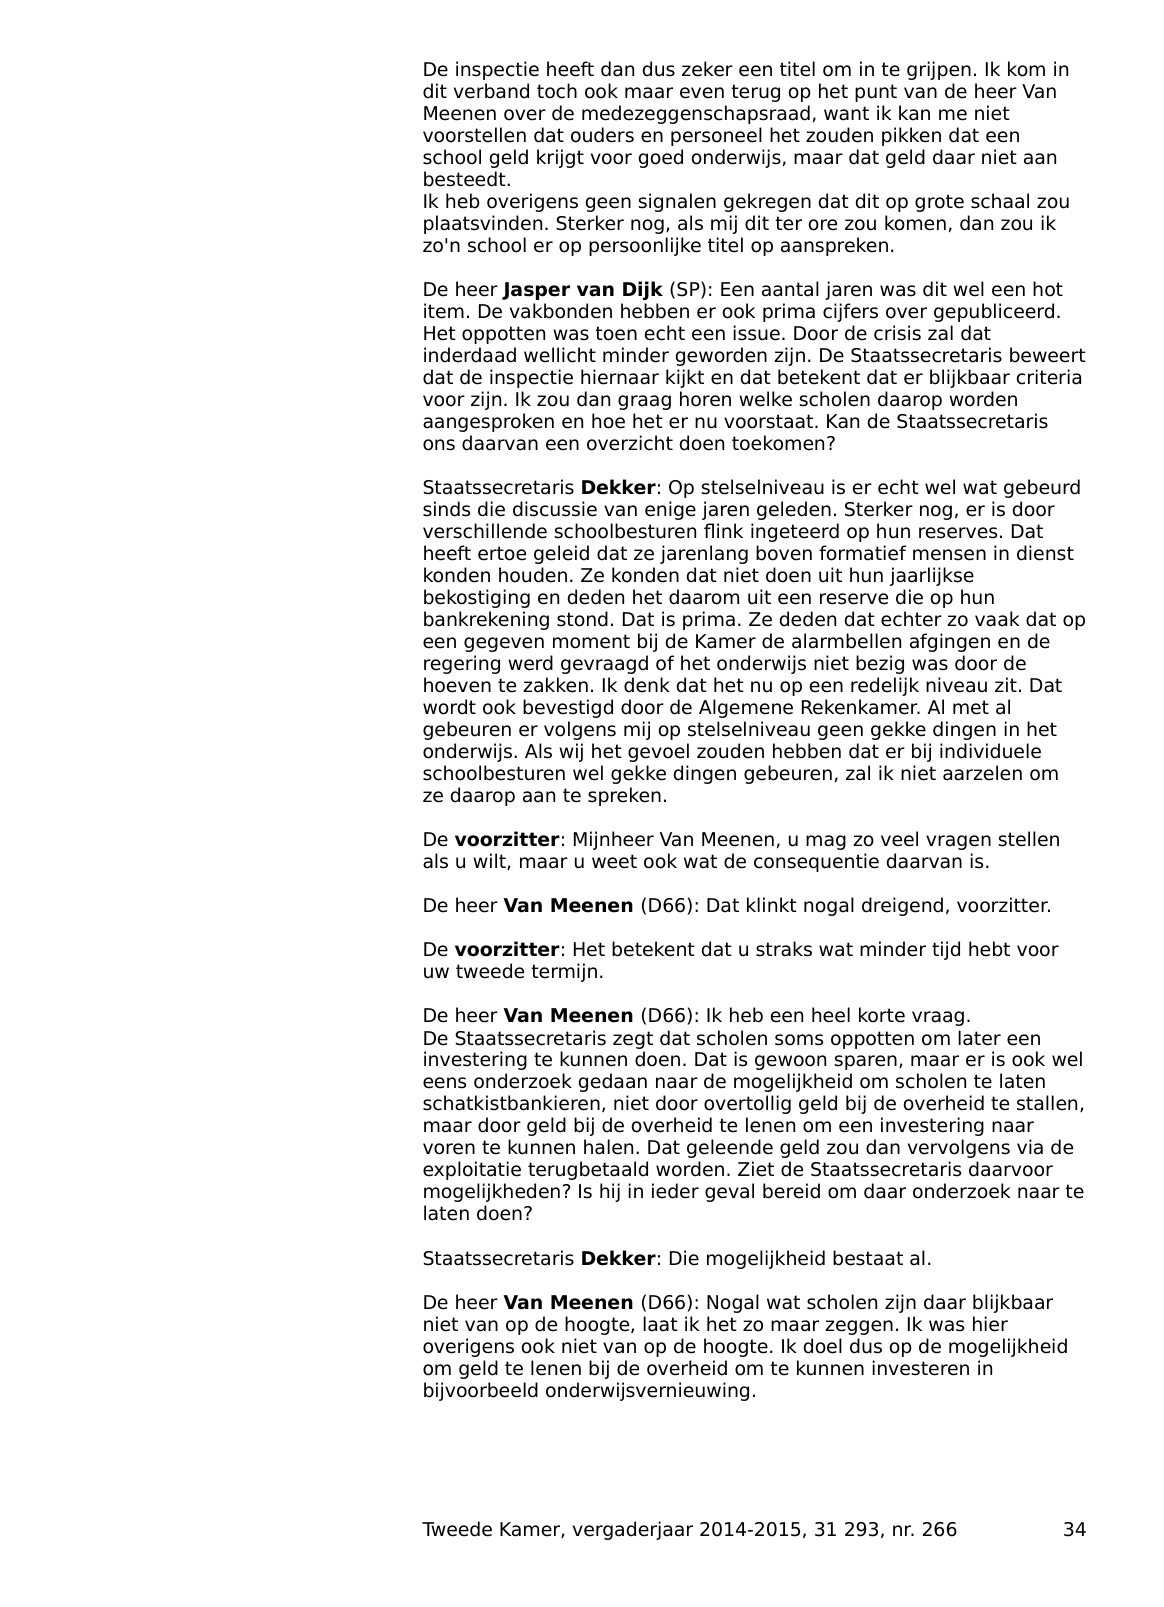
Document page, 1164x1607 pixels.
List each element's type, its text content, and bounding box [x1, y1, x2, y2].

text De heer Van Meenen (D66): Ik heb een heel korte vraag. [422, 1005, 1087, 1027]
text De heer Van Meenen (D66): Dat klinkt nogal dreigend, voorzitter. [422, 895, 1087, 917]
text De voorzitter: Het betekent dat u straks wat minder tijd hebt voor uw tweede termijn. [422, 939, 1087, 983]
text Staatssecretaris Dekker: Op stelselniveau is er echt wel wat gebeurd sinds die discussie van enige jaren geleden. Sterker nog, er is door verschillende schoolbesturen flink ingeteerd op hun reserves. Dat heeft ertoe geleid dat ze jarenlang boven formatief mensen in dienst konden houden. Ze konden dat niet doen uit hun jaarlijkse bekostiging en deden het daarom uit een reserve die op hun bankrekening stond. Dat is prima. Ze deden dat echter zo vaak dat op een gegeven moment bij de Kamer de alarmbellen afgingen en de regering werd gevraagd of het onderwijs niet bezig was door de hoeven te zakken. Ik denk dat het nu op een redelijk niveau zit. Dat wordt ook bevestigd door de Algemene Rekenkamer. Al met al gebeuren er volgens mij op stelselniveau geen gekke dingen in het onderwijs. Als wij het gevoel zouden hebben dat er bij individuele schoolbesturen wel gekke dingen gebeuren, zal ik niet aarzelen om ze daarop aan te spreken. [422, 477, 1087, 807]
text De heer Jasper van Dijk (SP): Een aantal jaren was dit wel een hot item. De vakbonden hebben er ook prima cijfers over gepubliceerd. Het oppotten was toen echt een issue. Door de crisis zal dat inderdaad wellicht minder geworden zijn. De Staatssecretaris beweert dat de inspectie hiernaar kijkt en dat betekent dat er blijkbaar criteria voor zijn. Ik zou dan graag horen welke scholen daarop worden aangesproken en hoe het er nu voorstaat. Kan de Staatssecretaris ons daarvan een overzicht doen toekomen? [422, 279, 1087, 455]
text Ik heb overigens geen signalen gekregen dat dit op grote schaal zou plaatsvinden. Sterker nog, als mij dit ter ore zou komen, dan zou ik zo'n school er op persoonlijke titel op aanspreken. [422, 191, 1087, 257]
text Staatssecretaris Dekker: Die mogelijkheid bestaat al. [422, 1247, 1087, 1269]
text De heer Van Meenen (D66): Nogal wat scholen zijn daar blijkbaar niet van op de hoogte, laat ik het zo maar zeggen. Ik was hier overigens ook niet van op de hoogte. Ik doel dus op de mogelijkheid om geld te lenen bij de overheid om te kunnen investeren in bijvoorbeeld onderwijsvernieuwing. [422, 1292, 1087, 1401]
text De inspectie heeft dan dus zeker een titel om in te grijpen. Ik kom in dit verband toch ook maar even terug op het punt van de heer Van Meenen over de medezeggenschapsraad, want ik kan me niet voorstellen dat ouders en personeel het zouden pikken dat een school geld krijgt voor goed onderwijs, maar dat geld daar niet aan besteedt. [422, 59, 1087, 191]
text De voorzitter: Mijnheer Van Meenen, u mag zo veel vragen stellen als u wilt, maar u weet ook wat de consequentie daarvan is. [422, 829, 1087, 873]
text De Staatssecretaris zegt dat scholen soms oppotten om later een investering te kunnen doen. Dat is gewoon sparen, maar er is ook wel eens onderzoek gedaan naar de mogelijkheid om scholen te laten schatkistbankieren, niet door overtollig geld bij de overheid te stallen, maar door geld bij de overheid te lenen om een investering naar voren te kunnen halen. Dat geleende geld zou dan vervolgens via de exploitatie terugbetaald worden. Ziet de Staatssecretaris daarvoor mogelijkheden? Is hij in ieder geval bereid om daar onderzoek naar te laten doen? [422, 1027, 1087, 1225]
